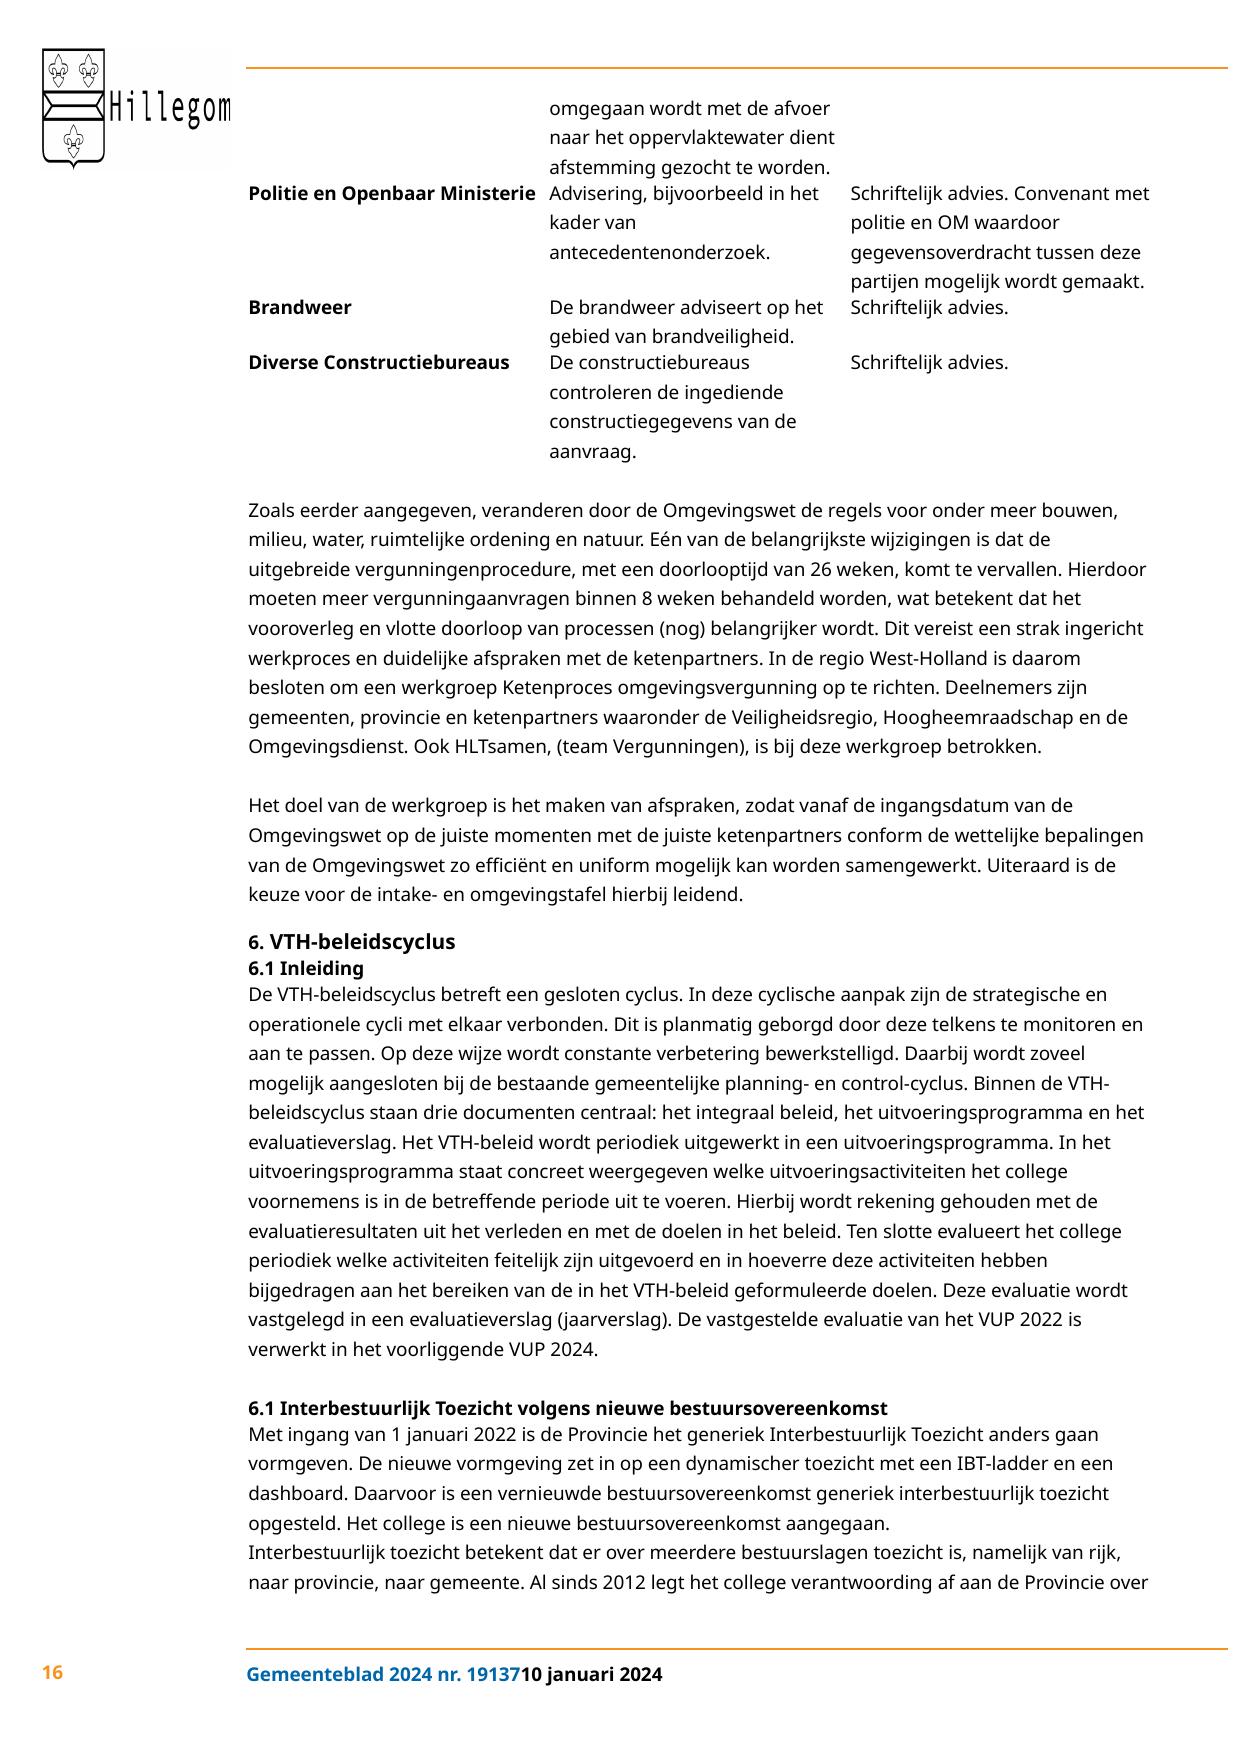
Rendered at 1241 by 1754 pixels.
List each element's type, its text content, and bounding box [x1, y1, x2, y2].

table_cell Schriftelijk advies. [850, 350, 1152, 464]
text 6.1 Inleiding [248, 955, 1152, 981]
table_cell [850, 95, 1152, 180]
table_cell De brandweer adviseert op het gebied van brandveiligheid. [549, 294, 850, 349]
table_cell Brandweer [248, 294, 549, 349]
table_cell Diverse Constructiebureaus [248, 350, 549, 464]
table_cell Politie en Openbaar Ministerie [248, 180, 549, 294]
table_cell Schriftelijk advies. [850, 294, 1152, 349]
text 6. VTH-beleidscyclus [248, 927, 1152, 955]
text Zoals eerder aangegeven, veranderen door de Omgevingswet de regels voor onder meer bouwen, milieu, water, ruimtelijke ordening en natuur. Eén van de belangrijkste wijzigingen is dat de uitgebreide vergunningenprocedure, met een doorlooptijd van 26 weken, komt te vervallen. Hierdoor moeten meer vergunningaanvragen binnen 8 weken behandeld worden, wat betekent dat het vooroverleg en vlotte doorloop van processen (nog) belangrijker wordt. Dit vereist een strak ingericht werkproces en duidelijke afspraken met de ketenpartners. In de regio West-Holland is daarom besloten om een werkgroep Ketenproces omgevingsvergunning op te richten. Deelnemers zijn gemeenten, provincie en ketenpartners waaronder de Veiligheidsregio, Hoogheemraadschap en de Omgevingsdienst. Ook HLTsamen, (team Vergunningen), is bij deze werkgroep betrokken. [248, 497, 1152, 759]
table_cell omgegaan wordt met de afvoer naar het oppervlaktewater dient afstemming gezocht te worden. [549, 95, 850, 180]
text 6.1 Interbestuurlijk Toezicht volgens nieuwe bestuursovereenkomst [248, 1395, 1152, 1421]
picture [41, 47, 231, 172]
text Het doel van de werkgroep is het maken van afspraken, zodat vanaf de ingangsdatum van de Omgevingswet op de juiste momenten met de juiste ketenpartners conform de wettelijke bepalingen van de Omgevingswet zo efficiënt en uniform mogelijk kan worden samengewerkt. Uiteraard is de keuze voor de intake- en omgevingstafel hierbij leidend. [248, 793, 1152, 907]
table_cell De constructiebureaus controleren de ingediende constructiegegevens van de aanvraag. [549, 350, 850, 464]
table_cell Schriftelijk advies. Convenant met politie en OM waardoor gegevensoverdracht tussen deze partijen mogelijk wordt gemaakt. [850, 180, 1152, 294]
text Interbestuurlijk toezicht betekent dat er over meerdere bestuurslagen toezicht is, namelijk van rijk, naar provincie, naar gemeente. Al sinds 2012 legt het college verantwoording af aan de Provincie over [248, 1539, 1152, 1595]
table_cell [248, 95, 549, 180]
table_cell Advisering, bijvoorbeeld in het kader van antecedentenonderzoek. [549, 180, 850, 294]
text De VTH-beleidscyclus betreft een gesloten cyclus. In deze cyclische aanpak zijn de strategische en operationele cycli met elkaar verbonden. Dit is planmatig geborgd door deze telkens te monitoren en aan te passen. Op deze wijze wordt constante verbetering bewerkstelligd. Daarbij wordt zoveel mogelijk aangesloten bij de bestaande gemeentelijke planning- en control-cyclus. Binnen de VTH-beleidscyclus staan drie documenten centraal: het integraal beleid, het uitvoeringsprogramma en het evaluatieverslag. Het VTH-beleid wordt periodiek uitgewerkt in een uitvoeringsprogramma. In het uitvoeringsprogramma staat concreet weergegeven welke uitvoeringsactiviteiten het college voornemens is in de betreffende periode uit te voeren. Hierbij wordt rekening gehouden met de evaluatieresultaten uit het verleden en met de doelen in het beleid. Ten slotte evalueert het college periodiek welke activiteiten feitelijk zijn uitgevoerd en in hoeverre deze activiteiten hebben bijgedragen aan het bereiken van de in het VTH-beleid geformuleerde doelen. Deze evaluatie wordt vastgelegd in een evaluatieverslag (jaarverslag). De vastgestelde evaluatie van het VUP 2022 is verwerkt in het voorliggende VUP 2024. [248, 981, 1152, 1362]
text Met ingang van 1 januari 2022 is de Provincie het generiek Interbestuurlijk Toezicht anders gaan vormgeven. De nieuwe vormgeving zet in op een dynamischer toezicht met een IBT-ladder en een dashboard. Daarvoor is een vernieuwde bestuursovereenkomst generiek interbestuurlijk toezicht opgesteld. Het college is een nieuwe bestuursovereenkomst aangegaan. [248, 1421, 1152, 1536]
